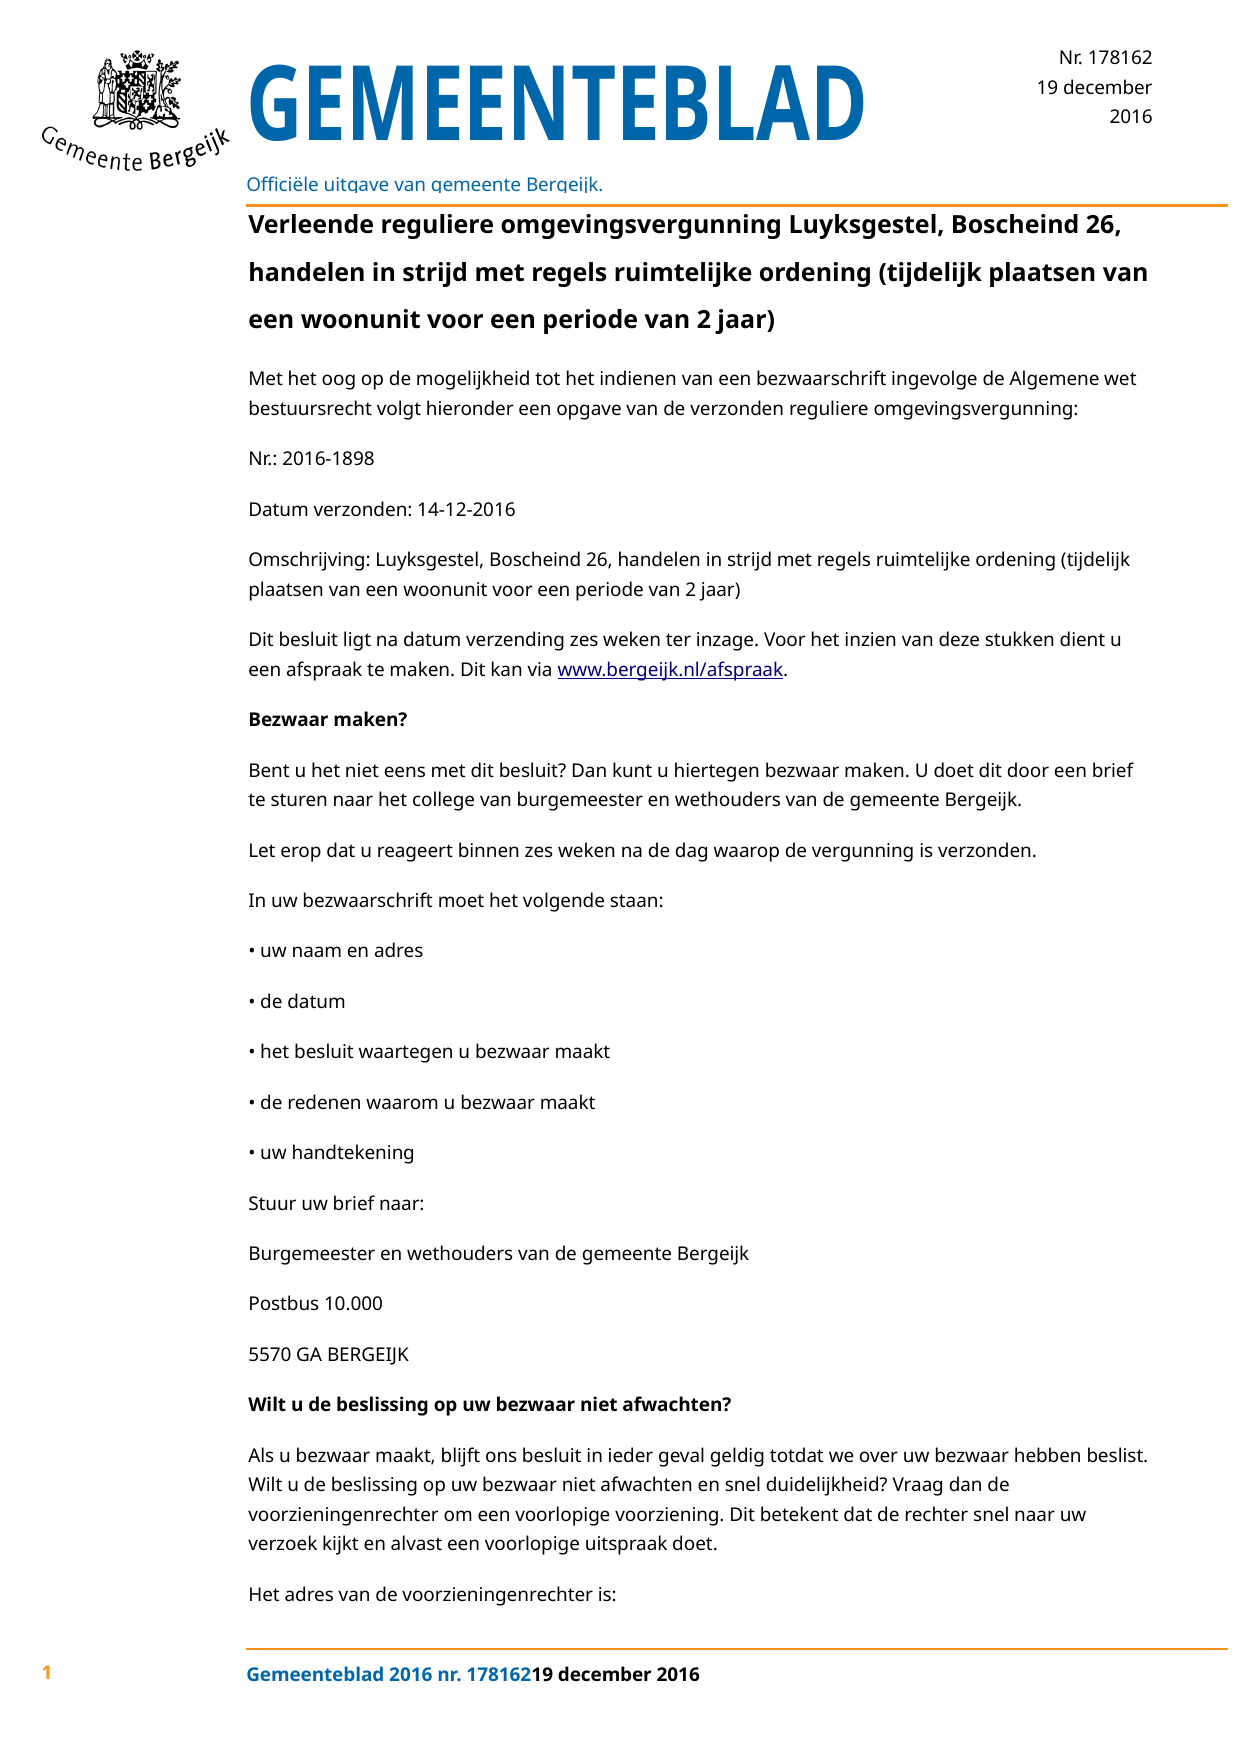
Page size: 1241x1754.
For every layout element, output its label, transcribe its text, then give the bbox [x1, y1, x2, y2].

text Als u bezwaar maakt, blijft ons besluit in ieder geval geldig totdat we over uw bezwaar hebben beslist. Wilt u de beslissing op uw bezwaar niet afwachten en snel duidelijkheid? Vraag dan de voorzieningenrechter om een voorlopige voorziening. Dit betekent dat de rechter snel naar uw verzoek kijkt en alvast een voorlopige uitspraak doet. [248, 1442, 1152, 1556]
text Wilt u de beslissing op uw bezwaar niet afwachten? [248, 1391, 1152, 1417]
text Datum verzonden: 14-12-2016 [248, 496, 1152, 522]
text • uw naam en adres [248, 938, 1152, 963]
text Het adres van de voorzieningenrechter is: [248, 1581, 1152, 1607]
picture [41, 47, 231, 172]
text Postbus 10.000 [248, 1291, 1152, 1316]
text Verleende reguliere omgevingsvergunning Luyksgestel, Boscheind 26, handelen in strijd met regels ruimtelijke ordening (tijdelijk plaatsen van een woonunit voor een periode van 2 jaar) [248, 207, 1152, 336]
text Met het oog op de mogelijkheid tot het indienen van een bezwaarschrift ingevolge de Algemene wet bestuursrecht volgt hieronder een opgave van de verzonden reguliere omgevingsvergunning: [248, 366, 1152, 421]
text Omschrijving: Luyksgestel, Boscheind 26, handelen in strijd met regels ruimtelijke ordening (tijdelijk plaatsen van een woonunit voor een periode van 2 jaar) [248, 546, 1152, 602]
text Stuur uw brief naar: [248, 1190, 1152, 1215]
text • de redenen waarom u bezwaar maakt [248, 1089, 1152, 1114]
text 5570 GA BERGEIJK [248, 1341, 1152, 1367]
text • de datum [248, 988, 1152, 1014]
text Burgemeester en wethouders van de gemeente Bergeijk [248, 1240, 1152, 1266]
text Bezwaar maken? [248, 706, 1152, 732]
text • het besluit waartegen u bezwaar maakt [248, 1038, 1152, 1064]
text Let erop dat u reageert binnen zes weken na de dag waarop de vergunning is verzonden. [248, 837, 1152, 862]
text Dit besluit ligt na datum verzending zes weken ter inzage. Voor het inzien van deze stukken dient u een afspraak te maken. Dit kan via www.bergeijk.nl/afspraak. [248, 626, 1152, 682]
text • uw handtekening [248, 1139, 1152, 1165]
text Bent u het niet eens met dit besluit? Dan kunt u hiertegen bezwaar maken. U doet dit door een brief te sturen naar het college van burgemeester en wethouders van de gemeente Bergeijk. [248, 757, 1152, 812]
text Nr.: 2016-1898 [248, 446, 1152, 471]
text In uw bezwaarschrift moet het volgende staan: [248, 887, 1152, 913]
